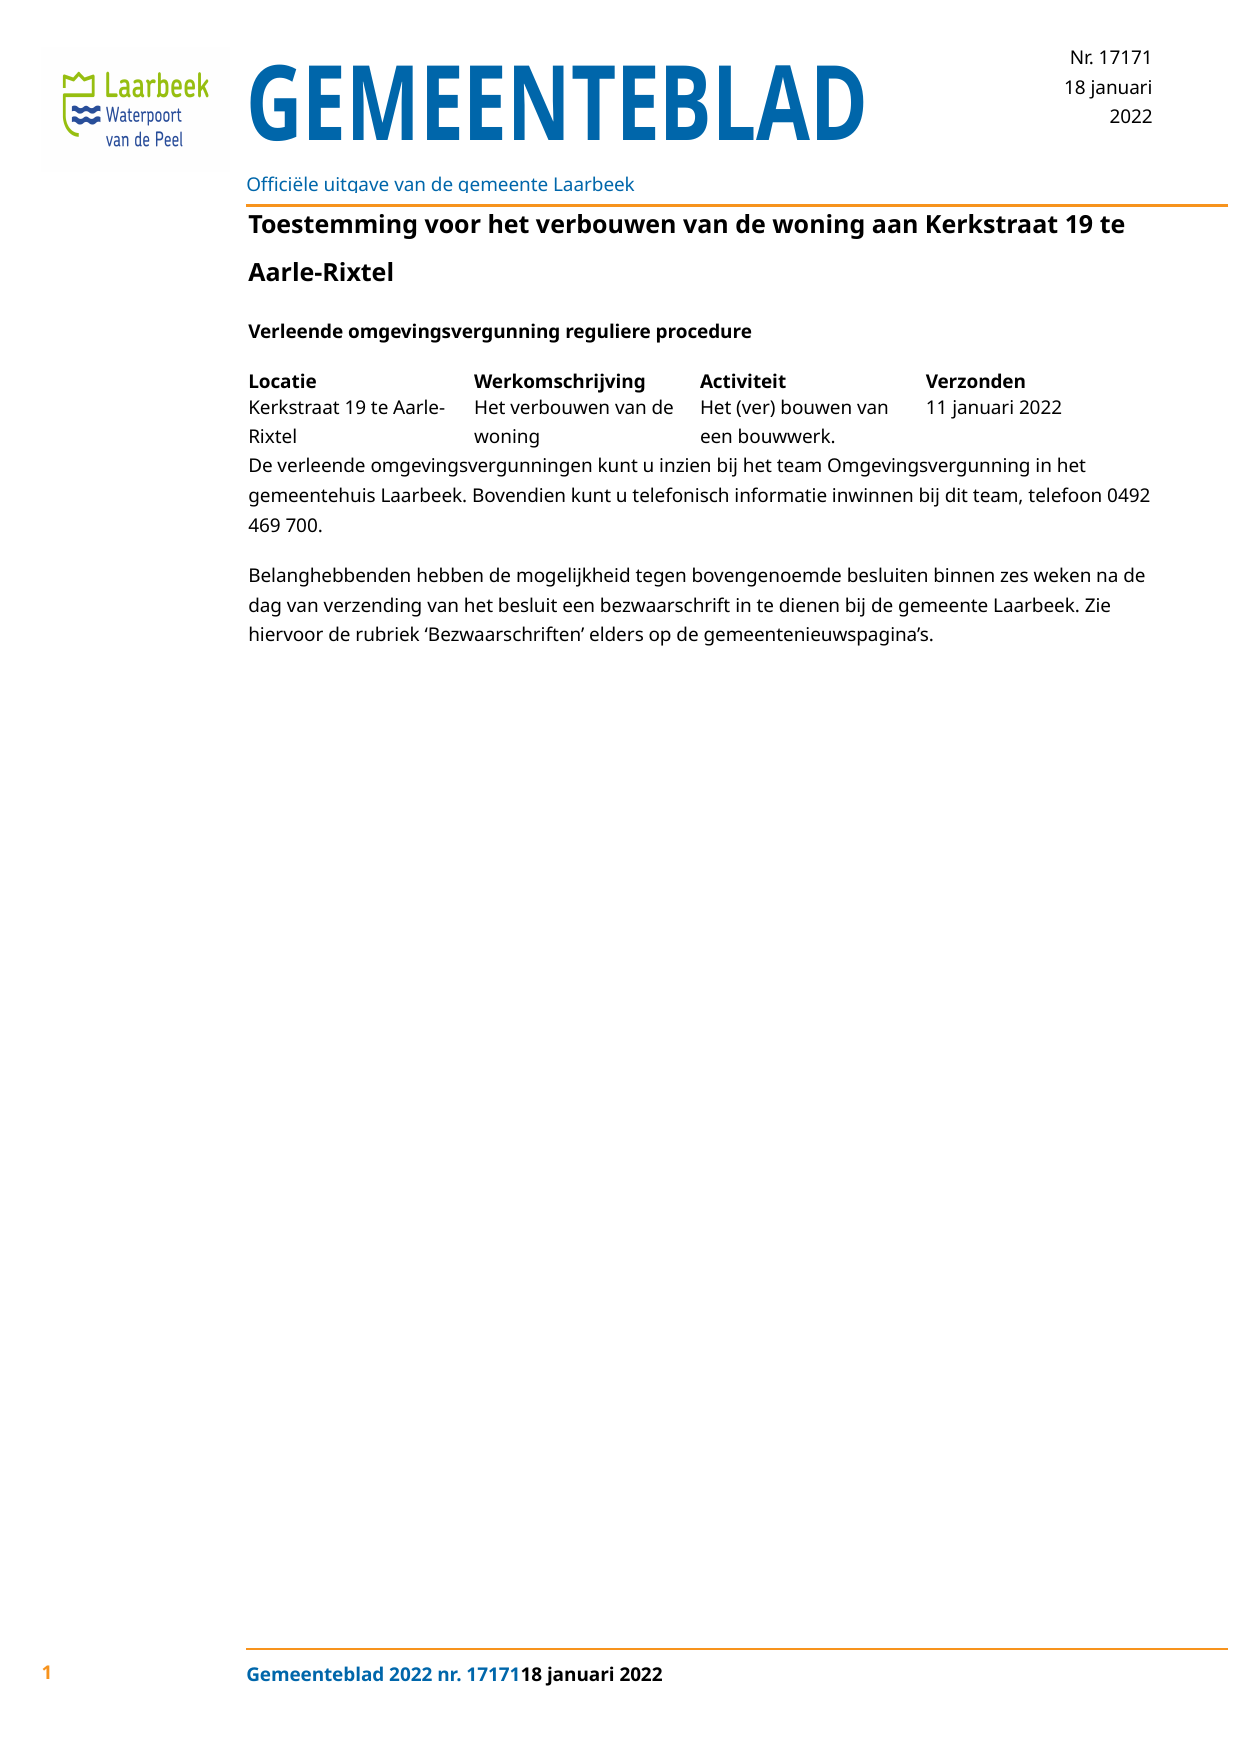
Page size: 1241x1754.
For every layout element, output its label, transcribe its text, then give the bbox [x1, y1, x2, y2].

picture [41, 47, 231, 172]
table_header Verzonden [926, 369, 1152, 394]
table_cell Het verbouwen van de woning [474, 394, 700, 449]
table_header Activiteit [700, 369, 926, 394]
table_cell Het (ver) bouwen van een bouwwerk. [700, 394, 926, 449]
text Toestemming voor het verbouwen van de woning aan Kerkstraat 19 te Aarle-Rixtel [248, 207, 1152, 288]
table_header Werkomschrijving [474, 369, 700, 394]
table_cell 11 januari 2022 [926, 394, 1152, 449]
text Verleende omgevingsvergunning reguliere procedure [248, 318, 1152, 344]
text De verleende omgevingsvergunningen kunt u inzien bij het team Omgevingsvergunning in het gemeentehuis Laarbeek. Bovendien kunt u telefonisch informatie inwinnen bij dit team, telefoon 0492 469 700. [248, 453, 1152, 538]
table_cell Kerkstraat 19 te Aarle-Rixtel [248, 394, 474, 449]
table_header Locatie [248, 369, 474, 394]
text Belanghebbenden hebben de mogelijkheid tegen bovengenoemde besluiten binnen zes weken na de dag van verzending van het besluit een bezwaarschrift in te dienen bij de gemeente Laarbeek. Zie hiervoor de rubriek ‘Bezwaarschriften’ elders op de gemeentenieuwspagina’s. [248, 562, 1152, 647]
